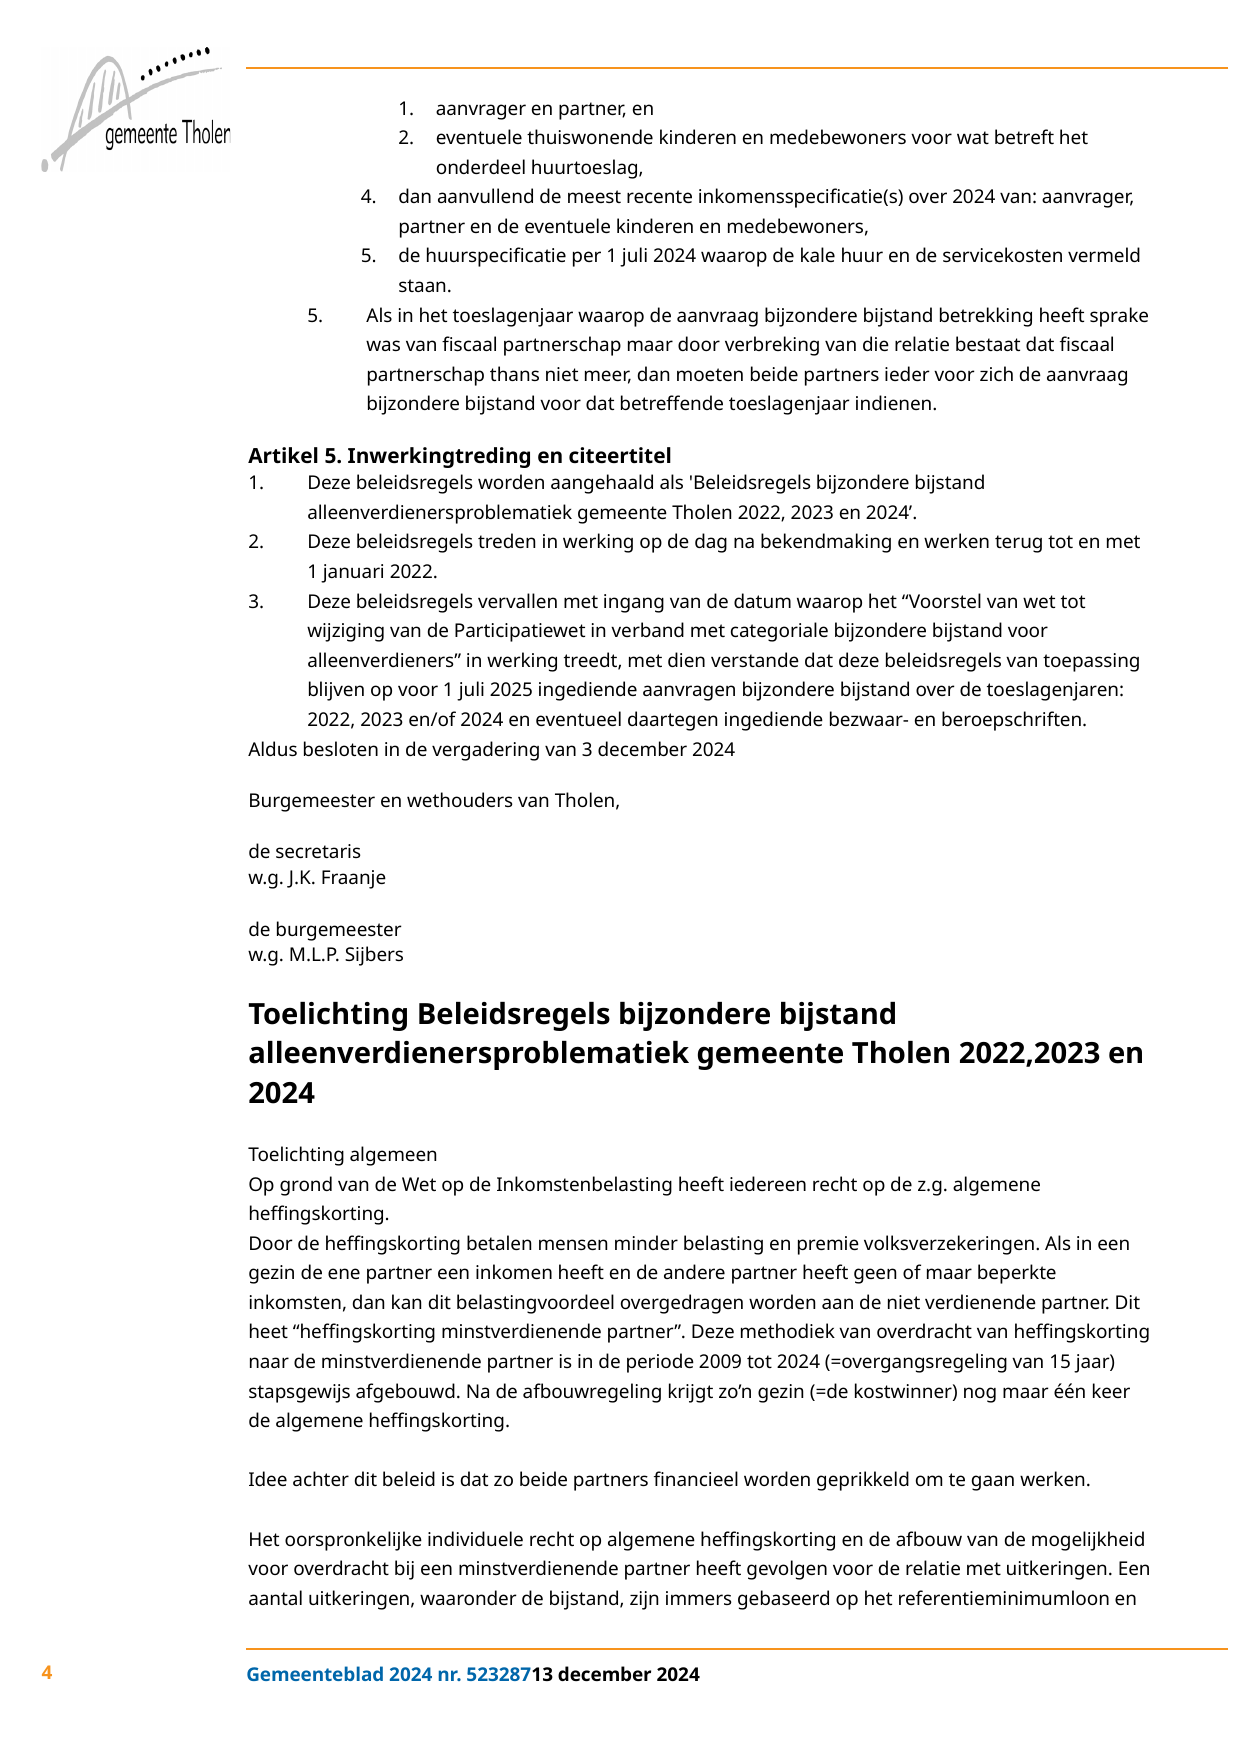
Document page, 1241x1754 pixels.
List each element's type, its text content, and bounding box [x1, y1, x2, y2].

text Toelichting Beleidsregels bijzondere bijstand alleenverdienersproblematiek gemeente Tholen 2022,2023 en 2024 [248, 993, 1152, 1112]
list Deze beleidsregels treden in werking op de dag na bekendmaking en werken terug tot en met 1 januari 2022. [248, 529, 1152, 584]
text w.g. J.K. Fraanje [248, 864, 1152, 890]
text Idee achter dit beleid is dat zo beide partners financieel worden geprikkeld om te gaan werken. [248, 1467, 1152, 1492]
text Door de heffingskorting betalen mensen minder belasting en premie volksverzekeringen. Als in een gezin de ene partner een inkomen heeft en de andere partner heeft geen of maar beperkte inkomsten, dan kan dit belastingvoordeel overgedragen worden aan de niet verdienende partner. Dit heet “heffingskorting minstverdienende partner”. Deze methodiek van overdracht van heffingskorting naar de minstverdienende partner is in de periode 2009 tot 2024 (=overgangsregeling van 15 jaar) stapsgewijs afgebouwd. Na de afbouwregeling krijgt zo’n gezin (=de kostwinner) nog maar één keer de algemene heffingskorting. [248, 1230, 1152, 1433]
text de secretaris [248, 839, 1152, 864]
list de huurspecificatie per 1 juli 2024 waarop de kale huur en de servicekosten vermeld staan. [361, 243, 1152, 298]
text Artikel 5. Inwerkingtreding en citeertitel [248, 441, 1152, 469]
text Aldus besloten in de vergadering van 3 december 2024 [248, 736, 1152, 761]
picture [41, 47, 231, 172]
list aanvrager en partner, en [398, 95, 1152, 121]
text Op grond van de Wet op de Inkomstenbelasting heeft iedereen recht op de z.g. algemene heffingskorting. [248, 1171, 1152, 1226]
text de burgemeester [248, 916, 1152, 942]
text Toelichting algemeen [248, 1141, 1152, 1167]
text Het oorspronkelijke individuele recht op algemene heffingskorting en de afbouw van de mogelijkheid voor overdracht bij een minstverdienende partner heeft gevolgen voor de relatie met uitkeringen. Een aantal uitkeringen, waaronder de bijstand, zijn immers gebaseerd op het referentieminimumloon en [248, 1526, 1152, 1611]
list Deze beleidsregels worden aangehaald als 'Beleidsregels bijzondere bijstand alleenverdienersproblematiek gemeente Tholen 2022, 2023 en 2024’. [248, 469, 1152, 525]
list dan aanvullend de meest recente inkomensspecificatie(s) over 2024 van: aanvrager, partner en de eventuele kinderen en medebewoners, [361, 183, 1152, 239]
text Burgemeester en wethouders van Tholen, [248, 787, 1152, 813]
list Als in het toeslagenjaar waarop de aanvraag bijzondere bijstand betrekking heeft sprake was van fiscaal partnerschap maar door verbreking van die relatie bestaat dat fiscaal partnerschap thans niet meer, dan moeten beide partners ieder voor zich de aanvraag bijzondere bijstand voor dat betreffende toeslagenjaar indienen. [307, 302, 1152, 416]
text w.g. M.L.P. Sijbers [248, 942, 1152, 967]
list eventuele thuiswonende kinderen en medebewoners voor wat betreft het onderdeel huurtoeslag, [398, 124, 1152, 180]
list Deze beleidsregels vervallen met ingang van de datum waarop het “Voorstel van wet tot wijziging van de Participatiewet in verband met categoriale bijzondere bijstand voor alleenverdieners” in werking treedt, met dien verstande dat deze beleidsregels van toepassing blijven op voor 1 juli 2025 ingediende aanvragen bijzondere bijstand over de toeslagenjaren: 2022, 2023 en/of 2024 en eventueel daartegen ingediende bezwaar- en beroepschriften. [248, 588, 1152, 732]
